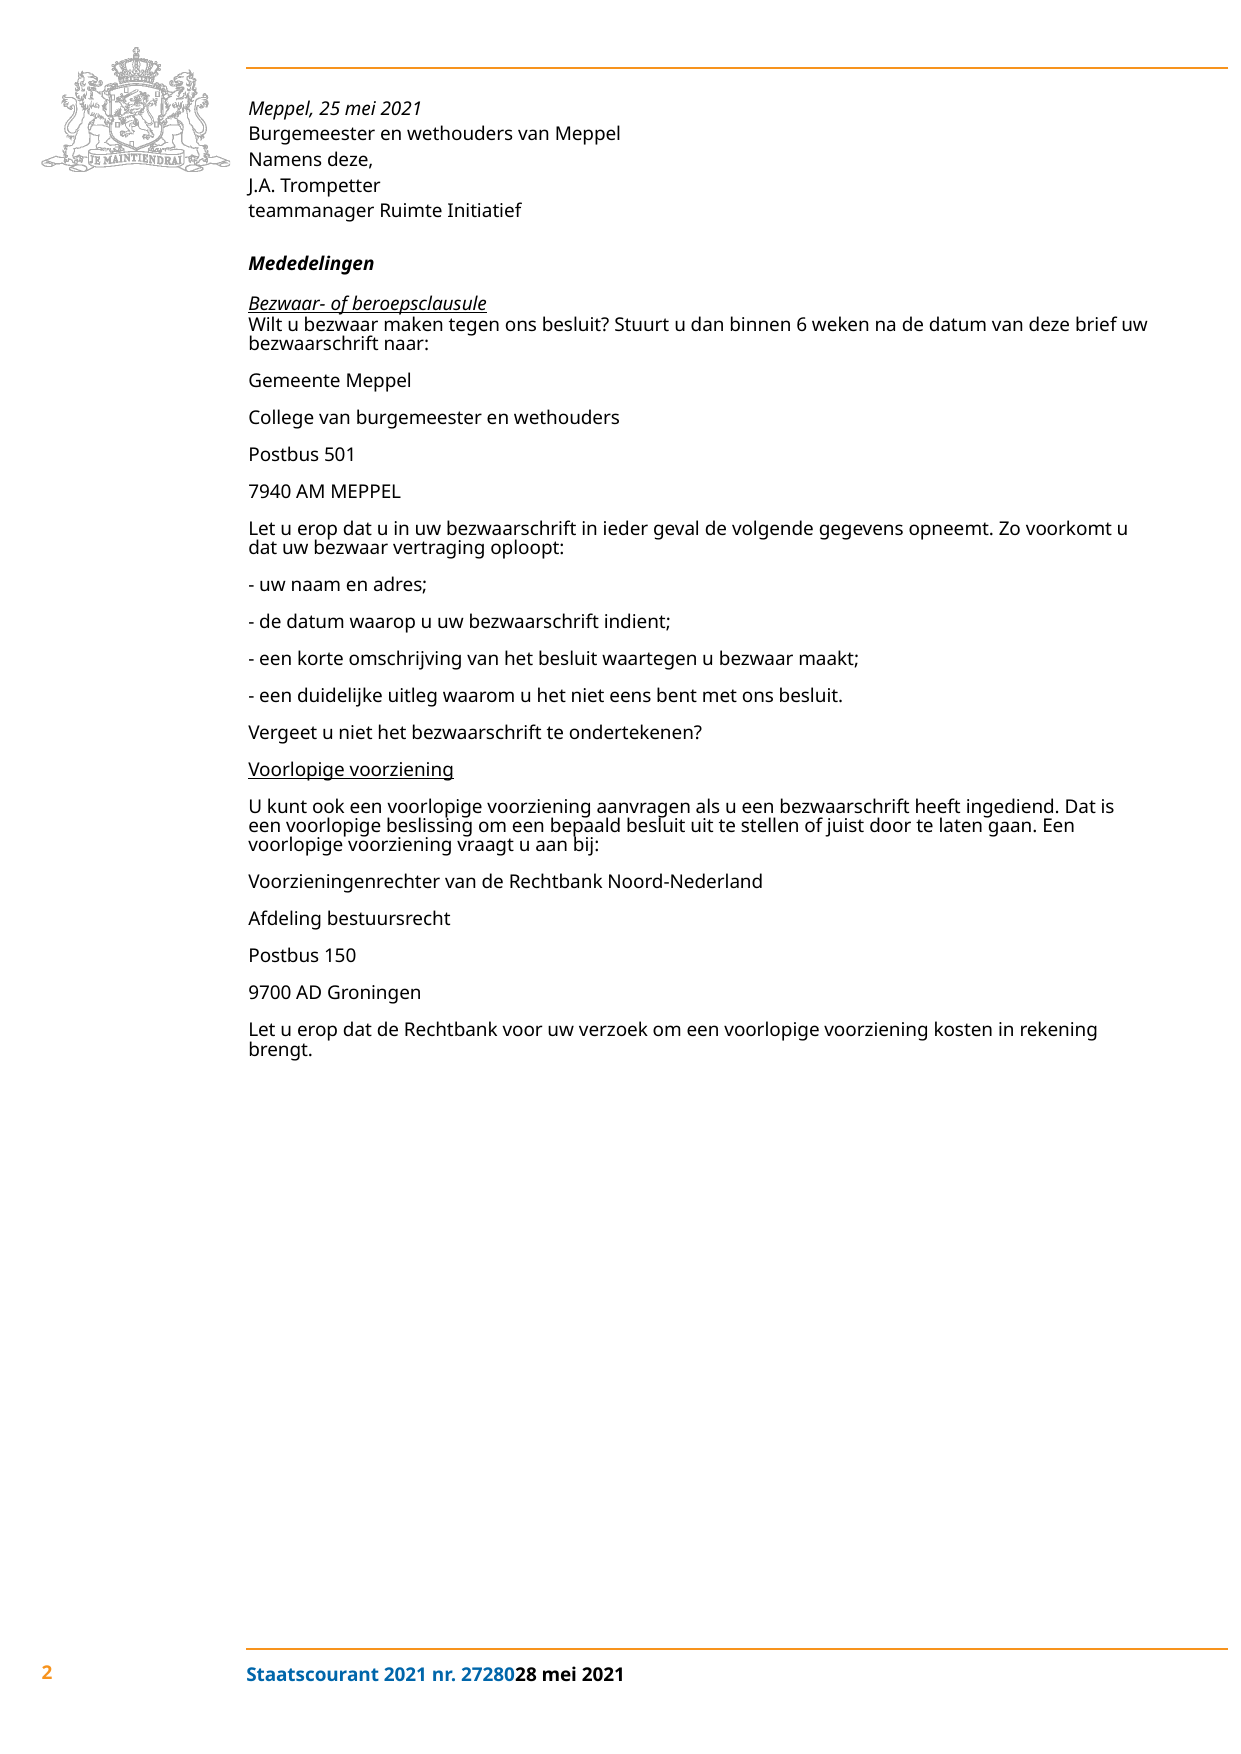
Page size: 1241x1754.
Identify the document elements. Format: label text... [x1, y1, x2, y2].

text Gemeente Meppel [248, 372, 1152, 391]
text 9700 AD Groningen [248, 984, 1152, 1004]
text Let u erop dat u in uw bezwaarschrift in ieder geval de volgende gegevens opneemt. Zo voorkomt u dat uw bezwaar vertraging oploopt: [248, 520, 1152, 558]
text Let u erop dat de Rechtbank voor uw verzoek om een voorlopige voorziening kosten in rekening brengt. [248, 1021, 1152, 1060]
text J.A. Trompetter [248, 172, 1152, 198]
picture [41, 47, 231, 172]
text Postbus 150 [248, 947, 1152, 967]
text Bezwaar- of beroepsclausule [248, 290, 1152, 316]
text - een duidelijke uitleg waarom u het niet eens bent met ons besluit. [248, 687, 1152, 706]
text - uw naam en adres; [248, 576, 1152, 595]
text Mededelingen [248, 251, 1152, 276]
text Burgemeester en wethouders van Meppel [248, 121, 1152, 146]
text Voorzieningenrechter van de Rechtbank Noord-Nederland [248, 873, 1152, 893]
text - een korte omschrijving van het besluit waartegen u bezwaar maakt; [248, 650, 1152, 669]
text - de datum waarop u uw bezwaarschrift indient; [248, 613, 1152, 632]
text College van burgemeester en wethouders [248, 409, 1152, 428]
text Voorlopige voorziening [248, 761, 1152, 780]
text Namens deze, [248, 146, 1152, 172]
text Vergeet u niet het bezwaarschrift te ondertekenen? [248, 724, 1152, 743]
text teammanager Ruimte Initiatief [248, 198, 1152, 223]
text Meppel, 25 mei 2021 [248, 95, 1152, 121]
text Postbus 501 [248, 446, 1152, 465]
text 7940 AM MEPPEL [248, 483, 1152, 502]
text U kunt ook een voorlopige voorziening aanvragen als u een bezwaarschrift heeft ingediend. Dat is een voorlopige beslissing om een bepaald besluit uit te stellen of juist door te laten gaan. Een voorlopige voorziening vraagt u aan bij: [248, 798, 1152, 856]
text Afdeling bestuursrecht [248, 910, 1152, 930]
text Wilt u bezwaar maken tegen ons besluit? Stuurt u dan binnen 6 weken na de datum van deze brief uw bezwaarschrift naar: [248, 316, 1152, 354]
